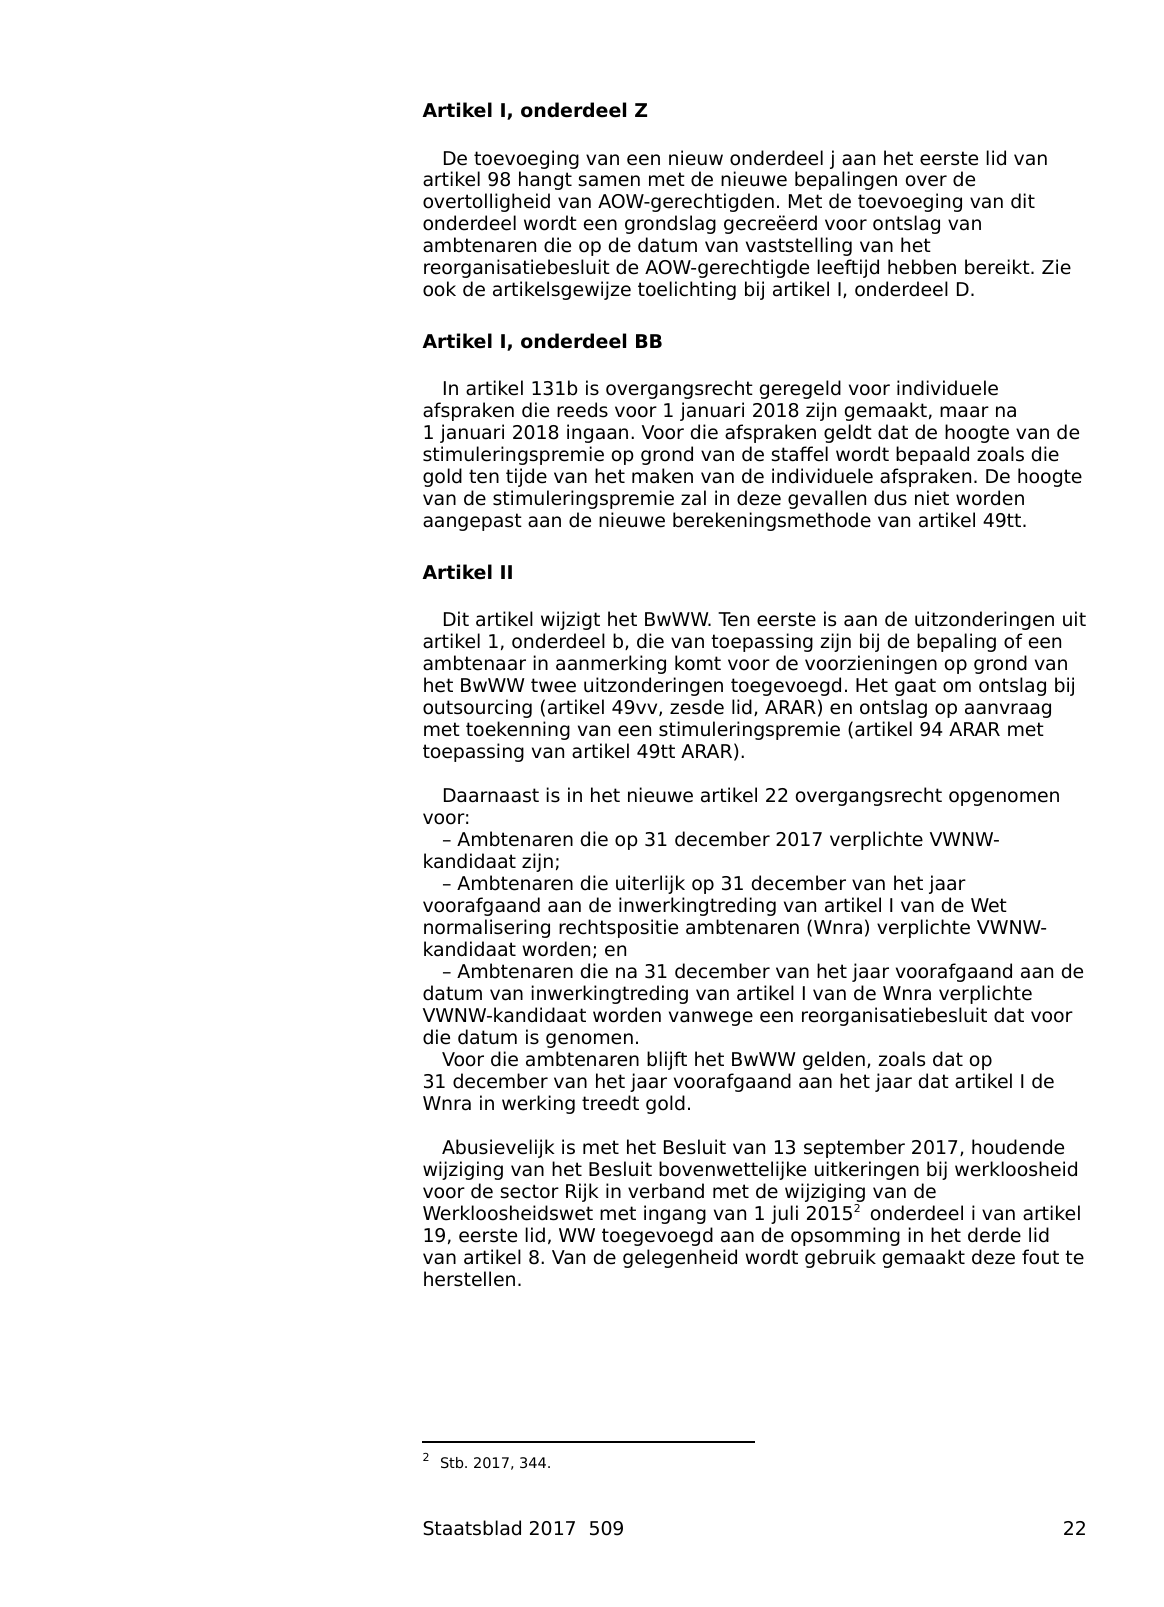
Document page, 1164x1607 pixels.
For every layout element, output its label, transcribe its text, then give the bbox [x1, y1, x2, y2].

text Voor die ambtenaren blijft het BwWW gelden, zoals dat op 31 december van het jaar voorafgaand aan het jaar dat artikel I de Wnra in werking treedt gold. [422, 1049, 1087, 1115]
text De toevoeging van een nieuw onderdeel j aan het eerste lid van artikel 98 hangt samen met de nieuwe bepalingen over de overtolligheid van AOW-gerechtigden. Met de toevoeging van dit onderdeel wordt een grondslag gecreëerd voor ontslag van ambtenaren die op de datum van vaststelling van het reorganisatiebesluit de AOW-gerechtigde leeftijd hebben bereikt. Zie ook de artikelsgewijze toelichting bij artikel I, onderdeel D. [422, 147, 1087, 301]
text – Ambtenaren die op 31 december 2017 verplichte VWNW-kandidaat zijn; [422, 829, 1087, 873]
text Stb. 2017, 344. [422, 1451, 1087, 1473]
text – Ambtenaren die na 31 december van het jaar voorafgaand aan de datum van inwerkingtreding van artikel I van de Wnra verplichte VWNW-kandidaat worden vanwege een reorganisatiebesluit dat voor die datum is genomen. [422, 961, 1087, 1049]
text Dit artikel wijzigt het BwWW. Ten eerste is aan de uitzonderingen uit artikel 1, onderdeel b, die van toepassing zijn bij de bepaling of een ambtenaar in aanmerking komt voor de voorzieningen op grond van het BwWW twee uitzonderingen toegevoegd. Het gaat om ontslag bij outsourcing (artikel 49vv, zesde lid, ARAR) en ontslag op aanvraag met toekenning van een stimuleringspremie (artikel 94 ARAR met toepassing van artikel 49tt ARAR). [422, 609, 1087, 763]
text – Ambtenaren die uiterlijk op 31 december van het jaar voorafgaand aan de inwerkingtreding van artikel I van de Wet normalisering rechtspositie ambtenaren (Wnra) verplichte VWNW-kandidaat worden; en [422, 873, 1087, 961]
text Daarnaast is in het nieuwe artikel 22 overgangsrecht opgenomen voor: [422, 785, 1087, 829]
subtitle Artikel I, onderdeel BB [422, 331, 1087, 353]
text Abusievelijk is met het Besluit van 13 september 2017, houdende wijziging van het Besluit bovenwettelijke uitkeringen bij werkloosheid voor de sector Rijk in verband met de wijziging van de Werkloosheidswet met ingang van 1 juli 2015 onderdeel i van artikel 19, eerste lid, WW toegevoegd aan de opsomming in het derde lid van artikel 8. Van de gelegenheid wordt gebruik gemaakt deze fout te herstellen. [422, 1137, 1087, 1291]
subtitle Artikel I, onderdeel Z [422, 100, 1087, 122]
subtitle Artikel II [422, 562, 1087, 584]
text In artikel 131b is overgangsrecht geregeld voor individuele afspraken die reeds voor 1 januari 2018 zijn gemaakt, maar na 1 januari 2018 ingaan. Voor die afspraken geldt dat de hoogte van de stimuleringspremie op grond van de staffel wordt bepaald zoals die gold ten tijde van het maken van de individuele afspraken. De hoogte van de stimuleringspremie zal in deze gevallen dus niet worden aangepast aan de nieuwe berekeningsmethode van artikel 49tt. [422, 378, 1087, 532]
